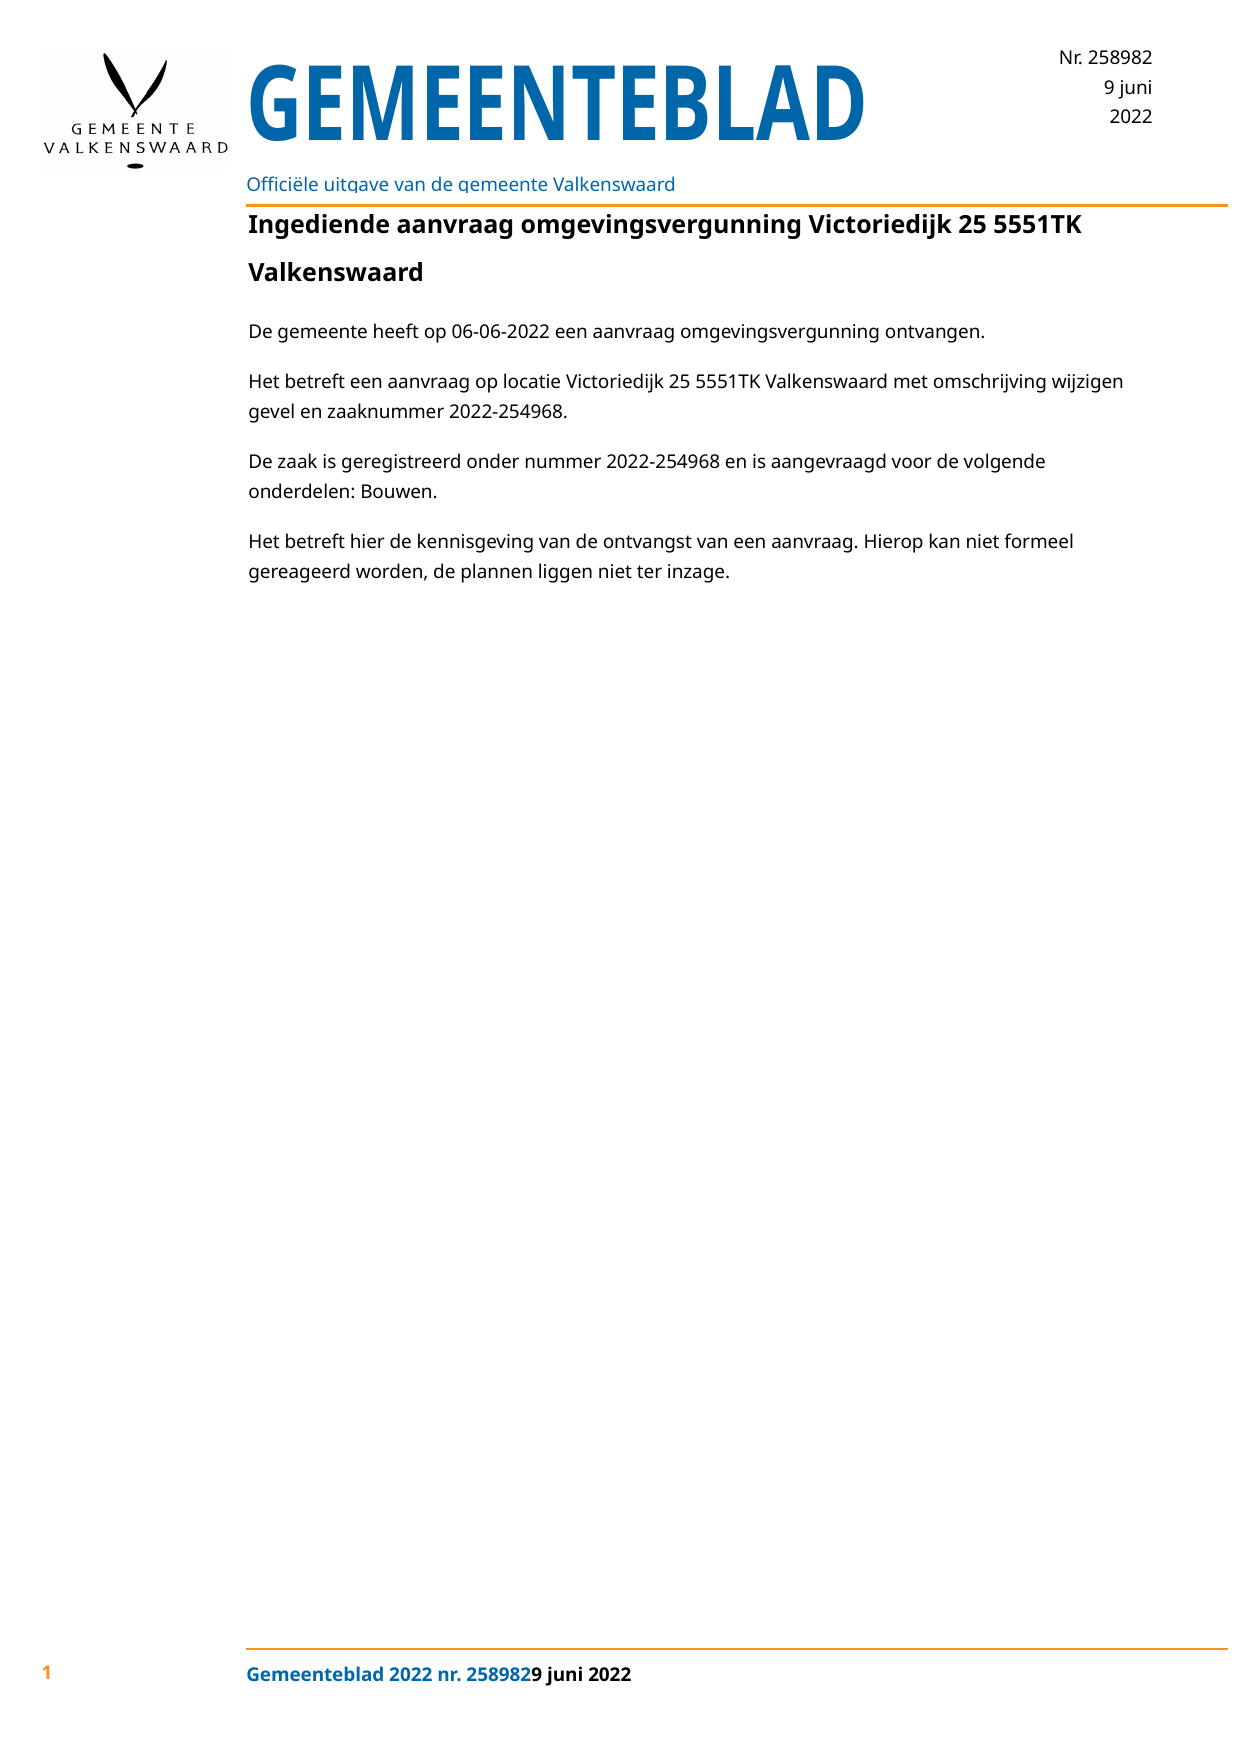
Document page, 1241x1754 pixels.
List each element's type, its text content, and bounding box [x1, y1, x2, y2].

text Het betreft hier de kennisgeving van de ontvangst van een aanvraag. Hierop kan niet formeel gereageerd worden, de plannen liggen niet ter inzage. [248, 528, 1152, 584]
text Het betreft een aanvraag op locatie Victoriedijk 25 5551TK Valkenswaard met omschrijving wijzigen gevel en zaaknummer 2022-254968. [248, 368, 1152, 424]
picture [41, 47, 231, 172]
text Ingediende aanvraag omgevingsvergunning Victoriedijk 25 5551TK Valkenswaard [248, 207, 1152, 288]
text De gemeente heeft op 06-06-2022 een aanvraag omgevingsvergunning ontvangen. [248, 318, 1152, 344]
text De zaak is geregistreerd onder nummer 2022-254968 en is aangevraagd voor de volgende onderdelen: Bouwen. [248, 448, 1152, 504]
